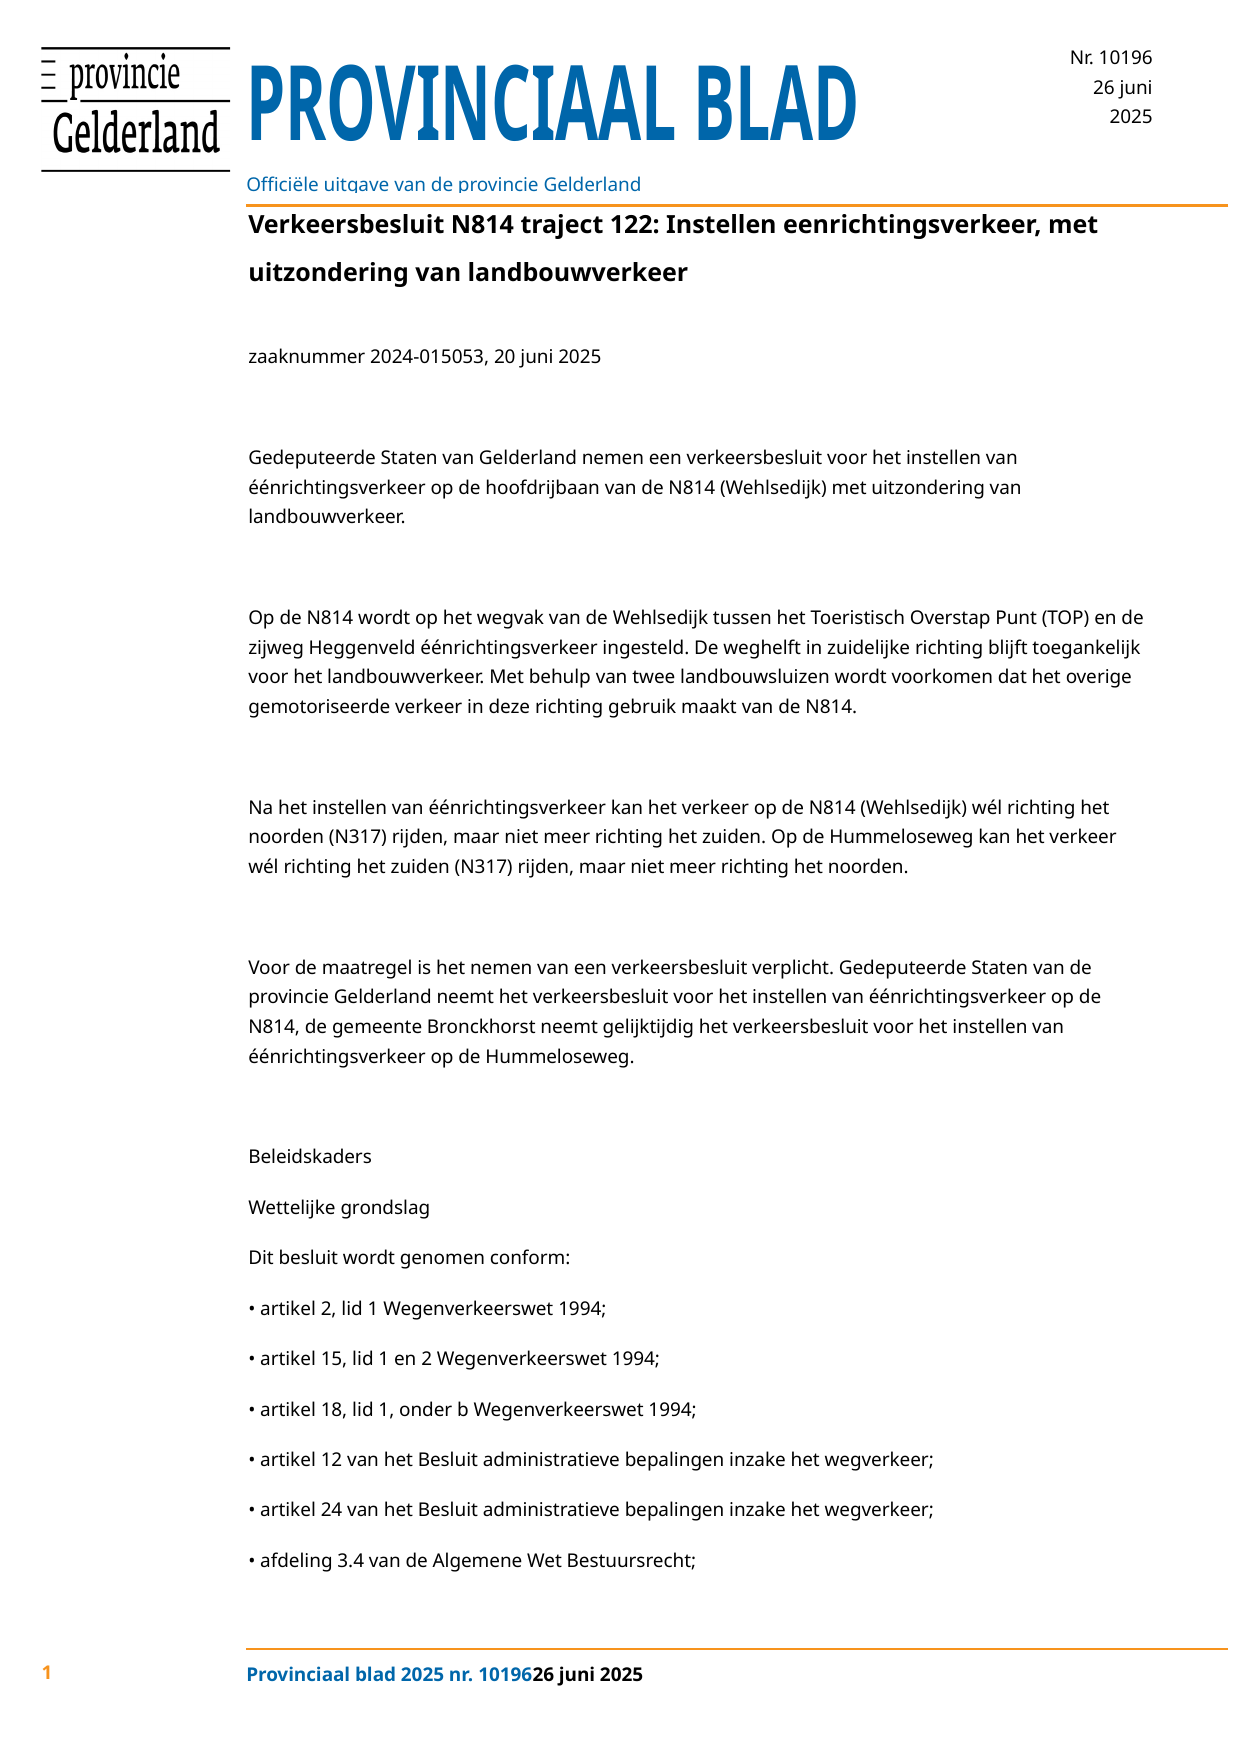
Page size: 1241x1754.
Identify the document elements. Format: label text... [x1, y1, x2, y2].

text • artikel 2, lid 1 Wegenverkeerswet 1994; [248, 1295, 1152, 1321]
text • artikel 24 van het Besluit administratieve bepalingen inzake het wegverkeer; [248, 1497, 1152, 1522]
picture [41, 47, 231, 172]
text Beleidskaders [248, 1144, 1152, 1169]
text Na het instellen van éénrichtingsverkeer kan het verkeer op de N814 (Wehlsedijk) wél richting het noorden (N317) rijden, maar niet meer richting het zuiden. Op de Hummeloseweg kan het verkeer wél richting het zuiden (N317) rijden, maar niet meer richting het noorden. [248, 794, 1152, 879]
text • afdeling 3.4 van de Algemene Wet Bestuursrecht; [248, 1547, 1152, 1573]
text Voor de maatregel is het nemen van een verkeersbesluit verplicht. Gedeputeerde Staten van de provincie Gelderland neemt het verkeersbesluit voor het instellen van éénrichtingsverkeer op de N814, de gemeente Bronckhorst neemt gelijktijdig het verkeersbesluit voor het instellen van éénrichtingsverkeer op de Hummeloseweg. [248, 954, 1152, 1068]
text • artikel 12 van het Besluit administratieve bepalingen inzake het wegverkeer; [248, 1446, 1152, 1472]
text Gedeputeerde Staten van Gelderland nemen een verkeersbesluit voor het instellen van éénrichtingsverkeer op de hoofdrijbaan van de N814 (Wehlsedijk) met uitzondering van landbouwverkeer. [248, 444, 1152, 529]
text zaaknummer 2024-015053, 20 juni 2025 [248, 344, 1152, 369]
text Verkeersbesluit N814 traject 122: Instellen eenrichtingsverkeer, met uitzondering van landbouwverkeer [248, 207, 1152, 288]
text Op de N814 wordt op het wegvak van de Wehlsedijk tussen het Toeristisch Overstap Punt (TOP) en de zijweg Heggenveld éénrichtingsverkeer ingesteld. De weghelft in zuidelijke richting blijft toegankelijk voor het landbouwverkeer. Met behulp van twee landbouwsluizen wordt voorkomen dat het overige gemotoriseerde verkeer in deze richting gebruik maakt van de N814. [248, 604, 1152, 719]
text • artikel 18, lid 1, onder b Wegenverkeerswet 1994; [248, 1396, 1152, 1421]
text Dit besluit wordt genomen conform: [248, 1244, 1152, 1270]
text Wettelijke grondslag [248, 1194, 1152, 1220]
text • artikel 15, lid 1 en 2 Wegenverkeerswet 1994; [248, 1345, 1152, 1371]
